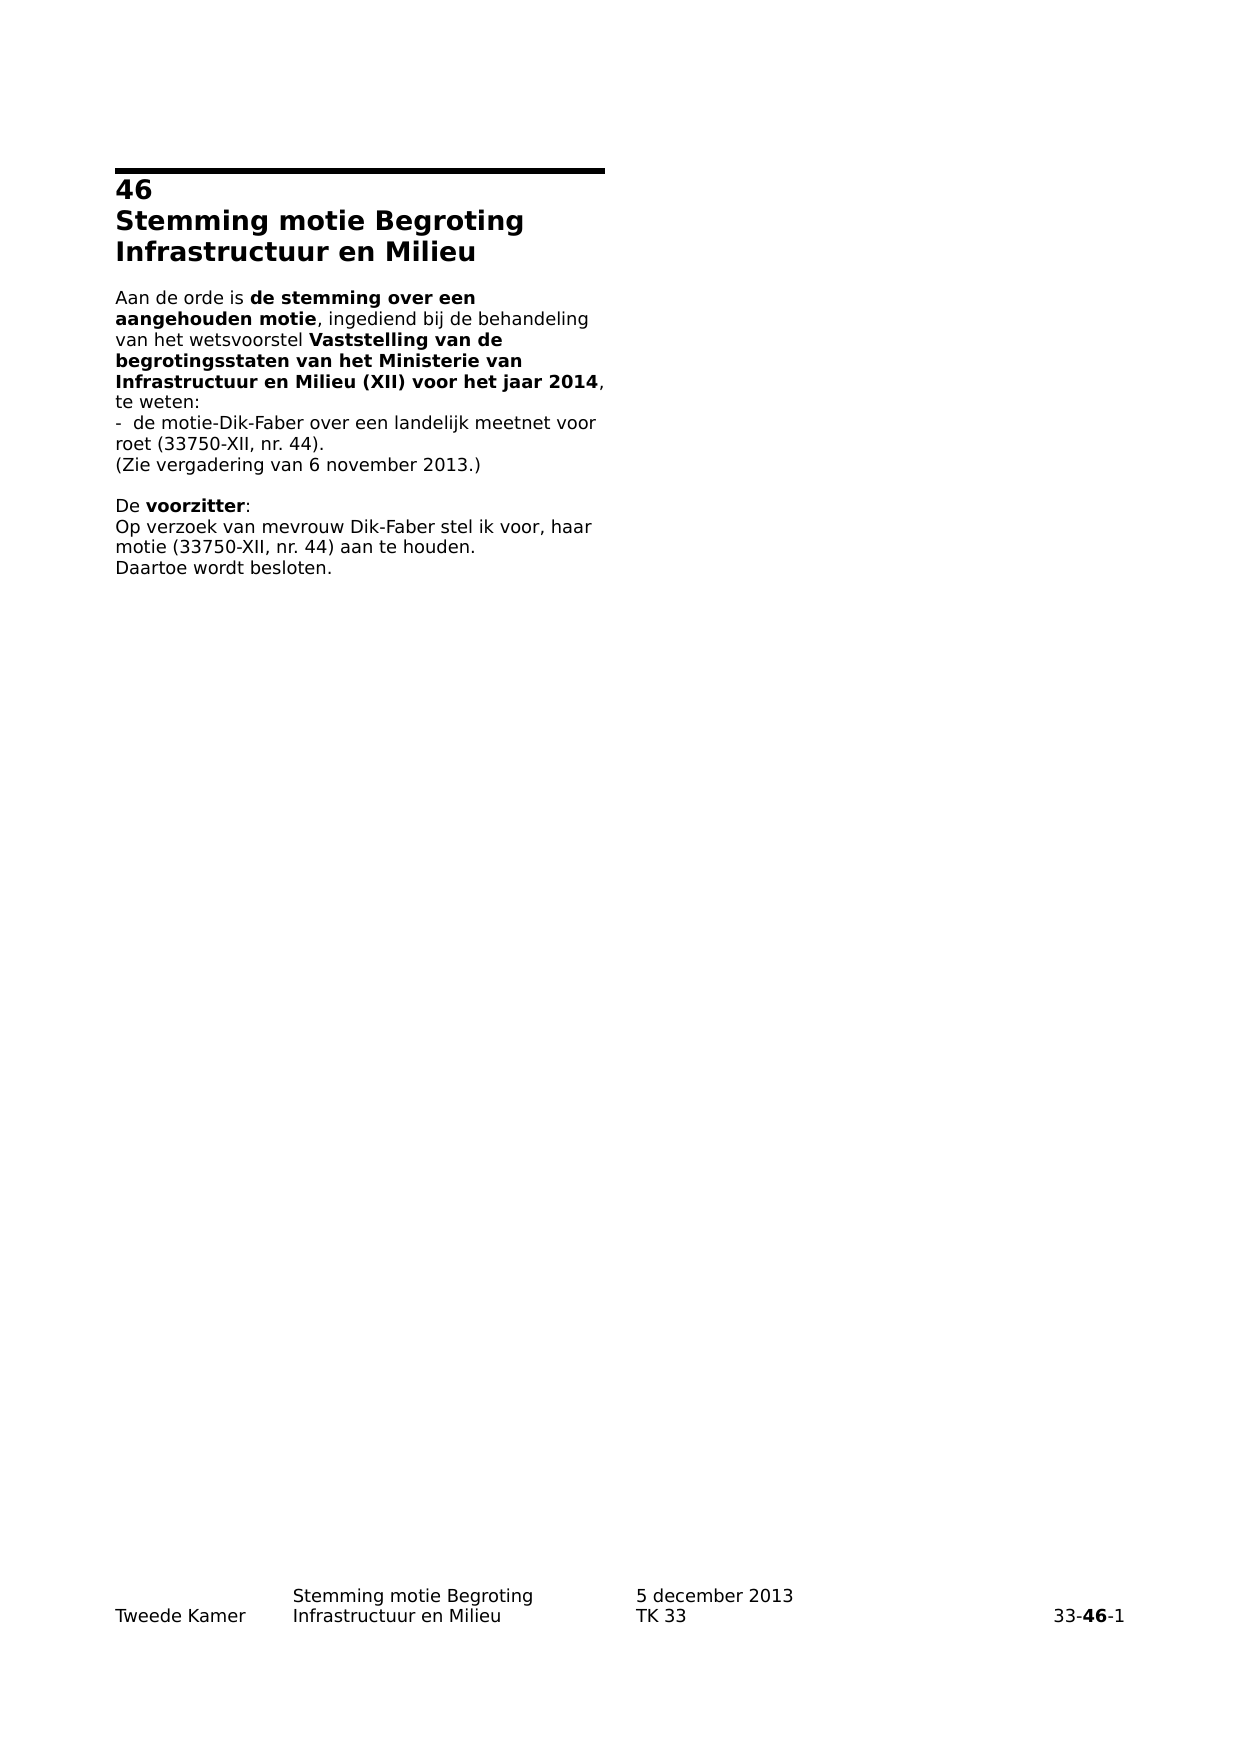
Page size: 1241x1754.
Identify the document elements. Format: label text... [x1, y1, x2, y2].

text Aan de orde is de stemming over een aangehouden motie, ingediend bij de behandeling van het wetsvoorstel Vaststelling van de begrotingsstaten van het Ministerie van Infrastructuur en Milieu (XII) voor het jaar 2014, [115, 288, 605, 392]
text Daartoe wordt besloten. [115, 558, 605, 579]
text Op verzoek van mevrouw Dik-Faber stel ik voor, haar motie (33750-XII, nr. 44) aan te houden. [115, 516, 605, 558]
list de motie-Dik-Faber over een landelijk meetnet voor roet (33750-XII, nr. 44). [115, 413, 605, 455]
text (Zie vergadering van 6 november 2013.) [115, 455, 605, 476]
text te weten: [115, 392, 605, 413]
title 46 Stemming motie Begroting Infrastructuur en Milieu [115, 174, 605, 268]
text De voorzitter: [115, 496, 605, 516]
